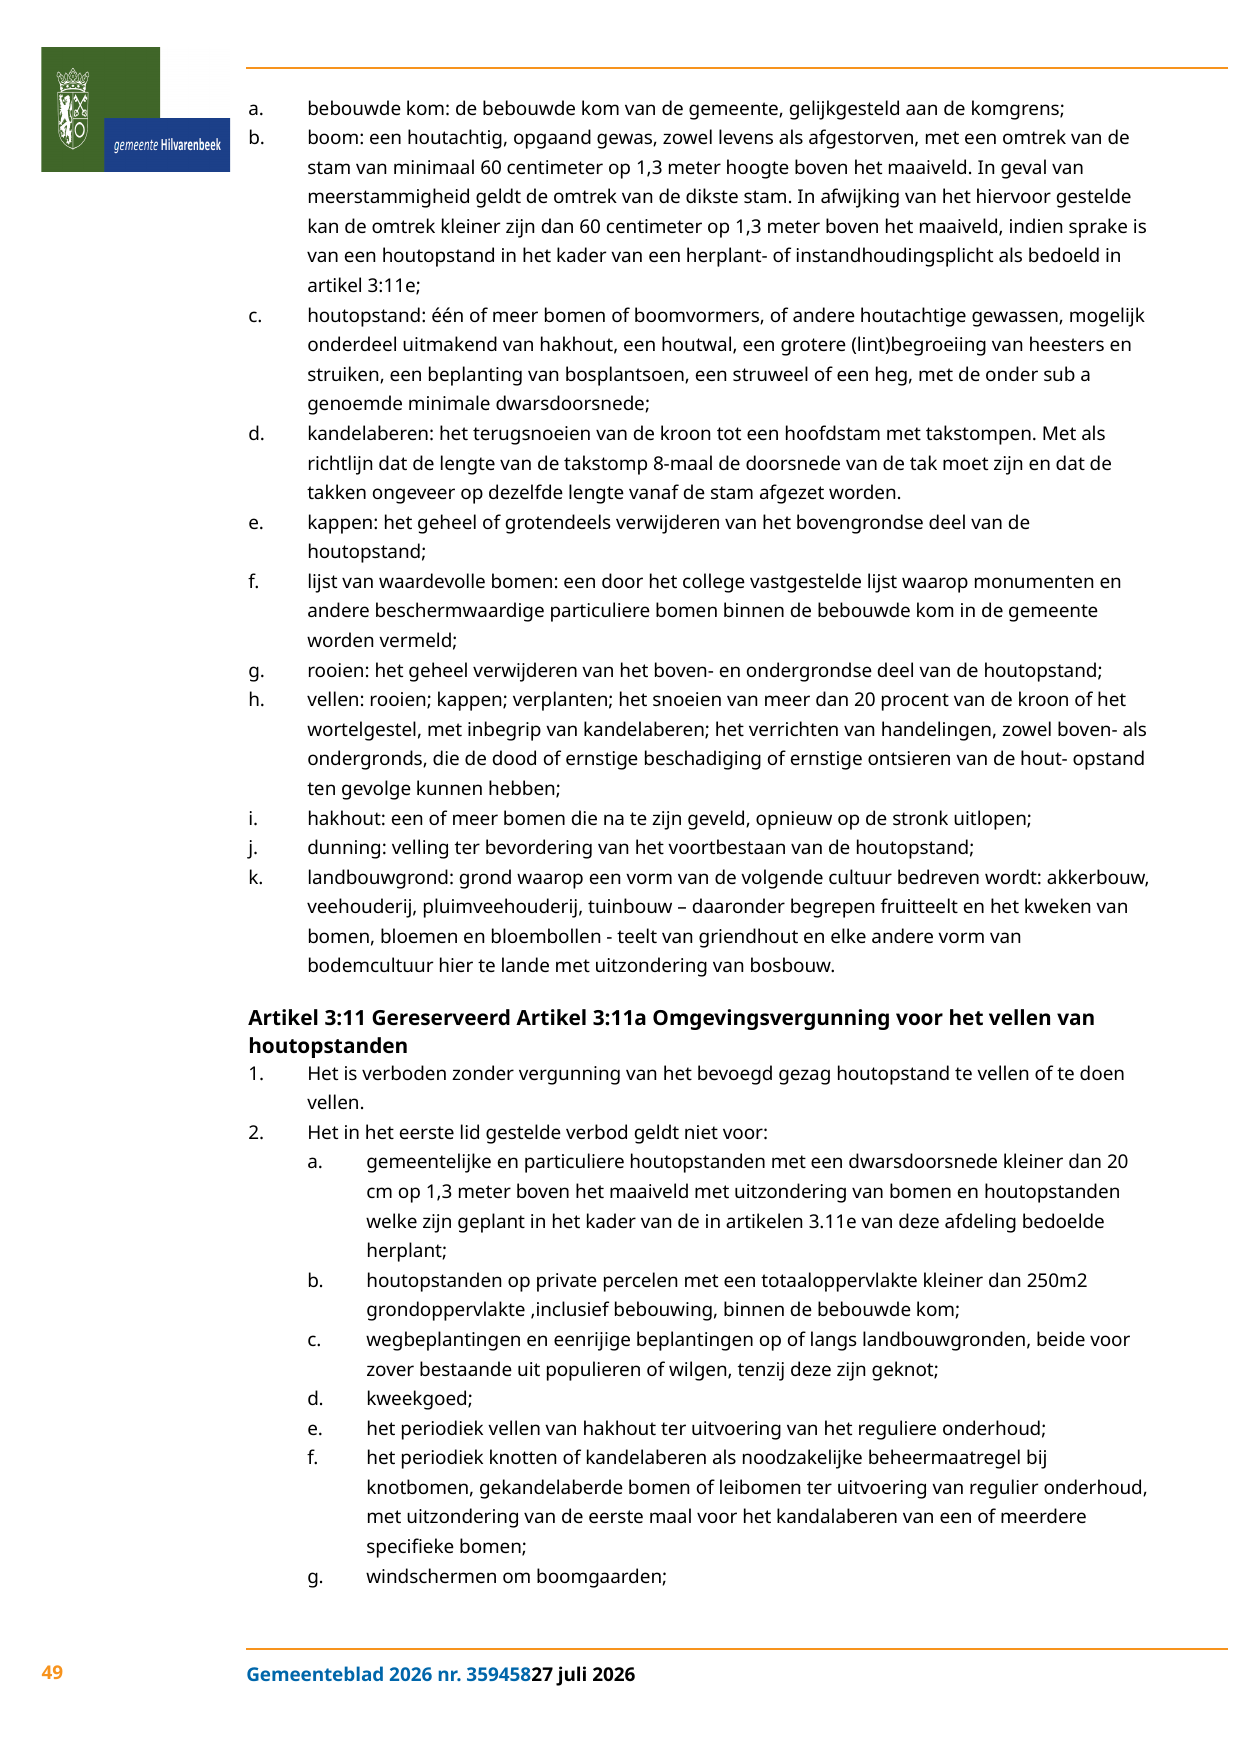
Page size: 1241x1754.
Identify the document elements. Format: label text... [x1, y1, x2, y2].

list vellen: rooien; kappen; verplanten; het snoeien van meer dan 20 procent van de kroon of het wortelgestel, met inbegrip van kandelaberen; het verrichten van handelingen, zowel boven- als ondergronds, die de dood of ernstige beschadiging of ernstige ontsieren van de hout- opstand ten gevolge kunnen hebben; [248, 686, 1152, 801]
list landbouwgrond: grond waarop een vorm van de volgende cultuur bedreven wordt: akkerbouw, veehouderij, pluimveehouderij, tuinbouw – daaronder begrepen fruitteelt en het kweken van bomen, bloemen en bloembollen - teelt van griendhout en elke andere vorm van bodemcultuur hier te lande met uitzondering van bosbouw. [248, 864, 1152, 978]
list houtopstanden op private percelen met een totaaloppervlakte kleiner dan 250m2 grondoppervlakte ,inclusief bebouwing, binnen de bebouwde kom; [307, 1267, 1152, 1322]
list wegbeplantingen en eenrijige beplantingen op of langs landbouwgronden, beide voor zover bestaande uit populieren of wilgen, tenzij deze zijn geknot; [307, 1326, 1152, 1382]
list rooien: het geheel verwijderen van het boven- en ondergrondse deel van de houtopstand; [248, 657, 1152, 683]
list bebouwde kom: de bebouwde kom van de gemeente, gelijkgesteld aan de komgrens; [248, 95, 1152, 121]
list kandelaberen: het terugsnoeien van de kroon tot een hoofdstam met takstompen. Met als richtlijn dat de lengte van de takstomp 8-maal de doorsnede van de tak moet zijn en dat de takken ongeveer op dezelfde lengte vanaf de stam afgezet worden. [248, 420, 1152, 505]
list kweekgoed; [307, 1385, 1152, 1411]
list Het in het eerste lid gestelde verbod geldt niet voor: [248, 1119, 1152, 1145]
list Het is verboden zonder vergunning van het bevoegd gezag houtopstand te vellen of te doen vellen. [248, 1060, 1152, 1115]
list hakhout: een of meer bomen die na te zijn geveld, opnieuw op de stronk uitlopen; [248, 805, 1152, 831]
list het periodiek knotten of kandelaberen als noodzakelijke beheermaatregel bij knotbomen, gekandelaberde bomen of leibomen ter uitvoering van regulier onderhoud, met uitzondering van de eerste maal voor het kandalaberen van een of meerdere specifieke bomen; [307, 1444, 1152, 1559]
list het periodiek vellen van hakhout ter uitvoering van het reguliere onderhoud; [307, 1415, 1152, 1441]
text Artikel 3:11 Gereserveerd Artikel 3:11a Omgevingsvergunning voor het vellen van houtopstanden [248, 1003, 1152, 1060]
list lijst van waardevolle bomen: een door het college vastgestelde lijst waarop monumenten en andere beschermwaardige particuliere bomen binnen de bebouwde kom in de gemeente worden vermeld; [248, 568, 1152, 653]
list gemeentelijke en particuliere houtopstanden met een dwarsdoorsnede kleiner dan 20 cm op 1,3 meter boven het maaiveld met uitzondering van bomen en houtopstanden welke zijn geplant in het kader van de in artikelen 3.11e van deze afdeling bedoelde herplant; [307, 1149, 1152, 1263]
list boom: een houtachtig, opgaand gewas, zowel levens als afgestorven, met een omtrek van de stam van minimaal 60 centimeter op 1,3 meter hoogte boven het maaiveld. In geval van meerstammigheid geldt de omtrek van de dikste stam. In afwijking van het hiervoor gestelde kan de omtrek kleiner zijn dan 60 centimeter op 1,3 meter boven het maaiveld, indien sprake is van een houtopstand in het kader van een herplant- of instandhoudingsplicht als bedoeld in artikel 3:11e; [248, 124, 1152, 298]
list kappen: het geheel of grotendeels verwijderen van het bovengrondse deel van de houtopstand; [248, 509, 1152, 564]
list dunning: velling ter bevordering van het voortbestaan van de houtopstand; [248, 834, 1152, 860]
list houtopstand: één of meer bomen of boomvormers, of andere houtachtige gewassen, mogelijk onderdeel uitmakend van hakhout, een houtwal, een grotere (lint)begroeiing van heesters en struiken, een beplanting van bosplantsoen, een struweel of een heg, met de onder sub a genoemde minimale dwarsdoorsnede; [248, 302, 1152, 416]
picture [41, 47, 231, 172]
list windschermen om boomgaarden; [307, 1563, 1152, 1589]
